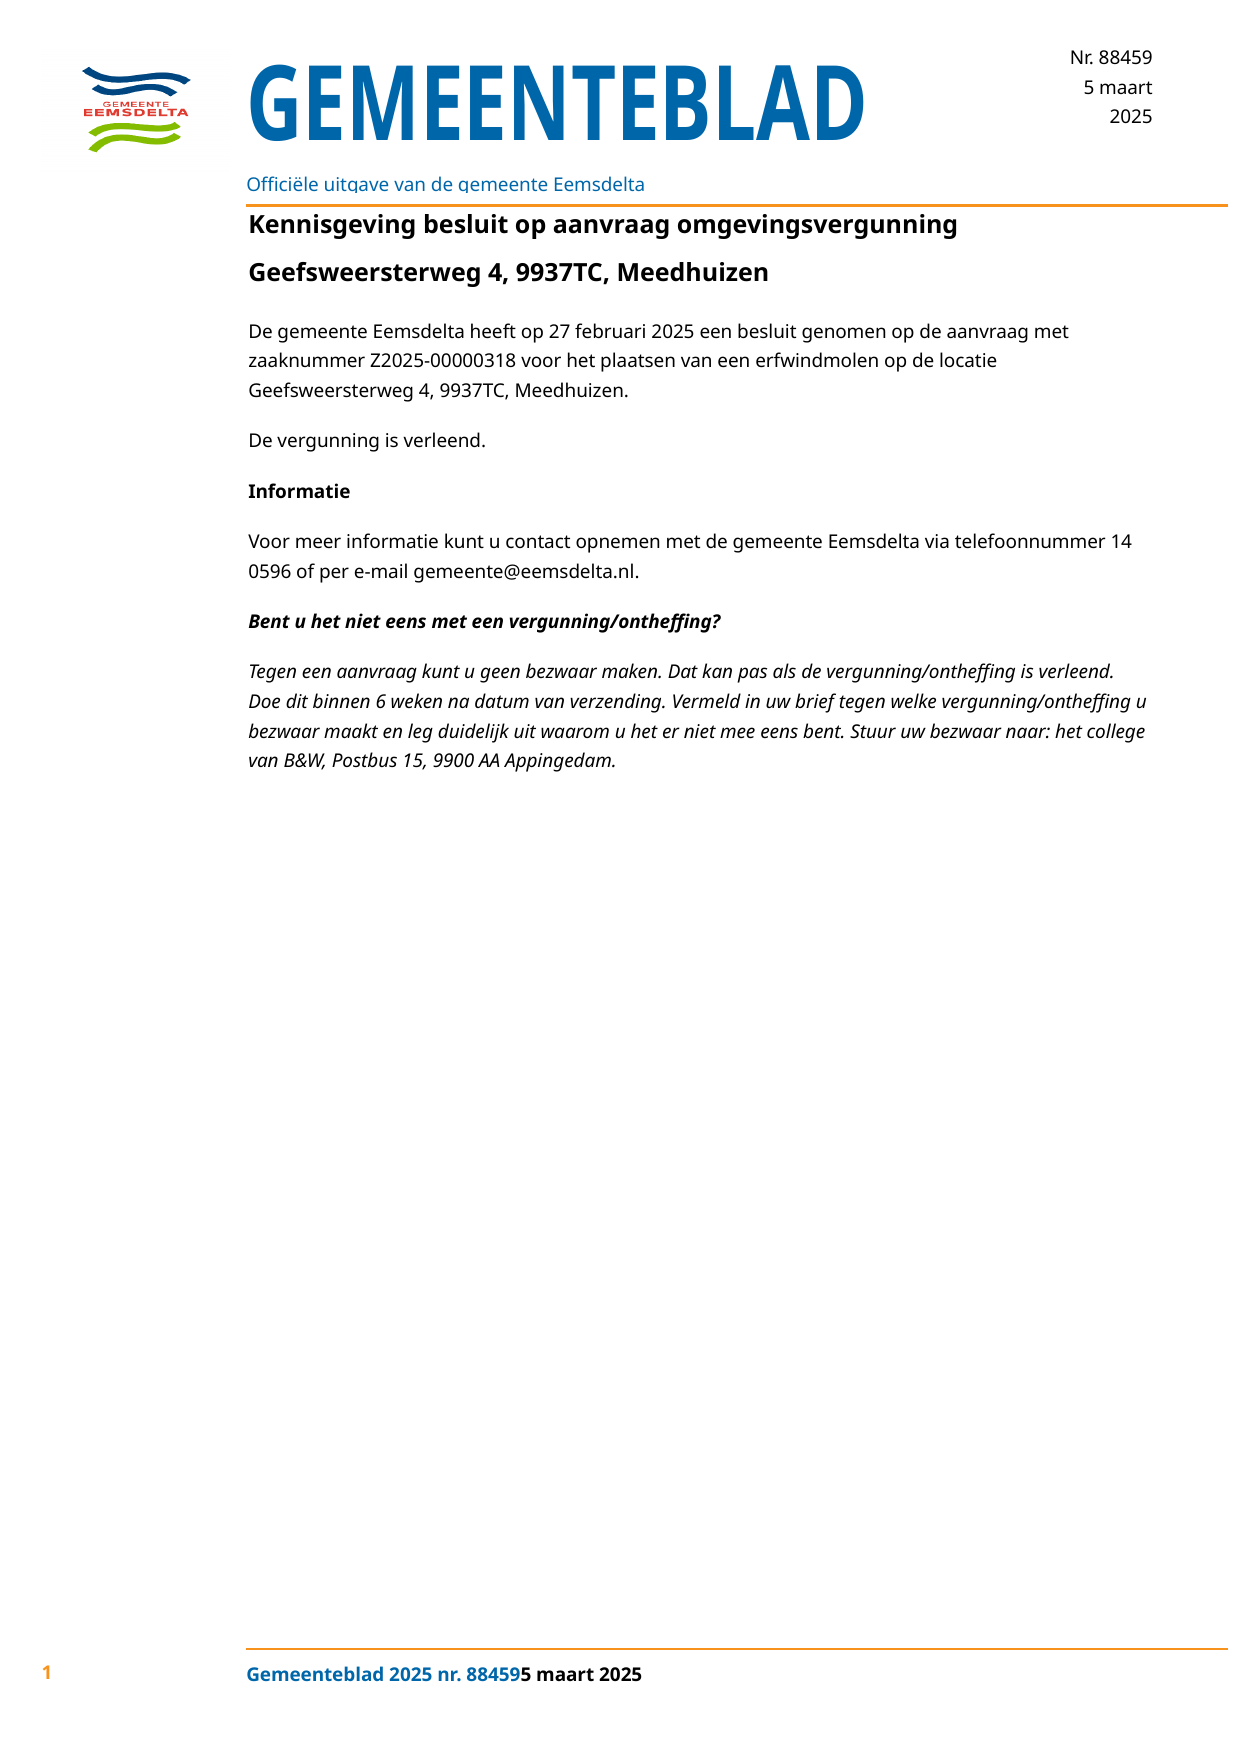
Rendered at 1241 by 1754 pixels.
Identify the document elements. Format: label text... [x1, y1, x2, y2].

text De vergunning is verleend. [248, 427, 1152, 453]
text Bent u het niet eens met een vergunning/ontheffing? [248, 608, 1152, 634]
picture [41, 47, 231, 172]
text Kennisgeving besluit op aanvraag omgevingsvergunning Geefsweersterweg 4, 9937TC, Meedhuizen [248, 207, 1152, 288]
text Informatie [248, 478, 1152, 504]
text De gemeente Eemsdelta heeft op 27 februari 2025 een besluit genomen op de aanvraag met zaaknummer Z2025-00000318 voor het plaatsen van een erfwindmolen op de locatie Geefsweersterweg 4, 9937TC, Meedhuizen. [248, 318, 1152, 403]
text Tegen een aanvraag kunt u geen bezwaar maken. Dat kan pas als de vergunning/ontheffing is verleend. Doe dit binnen 6 weken na datum van verzending. Vermeld in uw brief tegen welke vergunning/ontheffing u bezwaar maakt en leg duidelijk uit waarom u het er niet mee eens bent. Stuur uw bezwaar naar: het college van B&W, Postbus 15, 9900 AA Appingedam. [248, 659, 1152, 773]
text Voor meer informatie kunt u contact opnemen met de gemeente Eemsdelta via telefoonnummer 14 0596 of per e-mail gemeente@eemsdelta.nl. [248, 528, 1152, 584]
